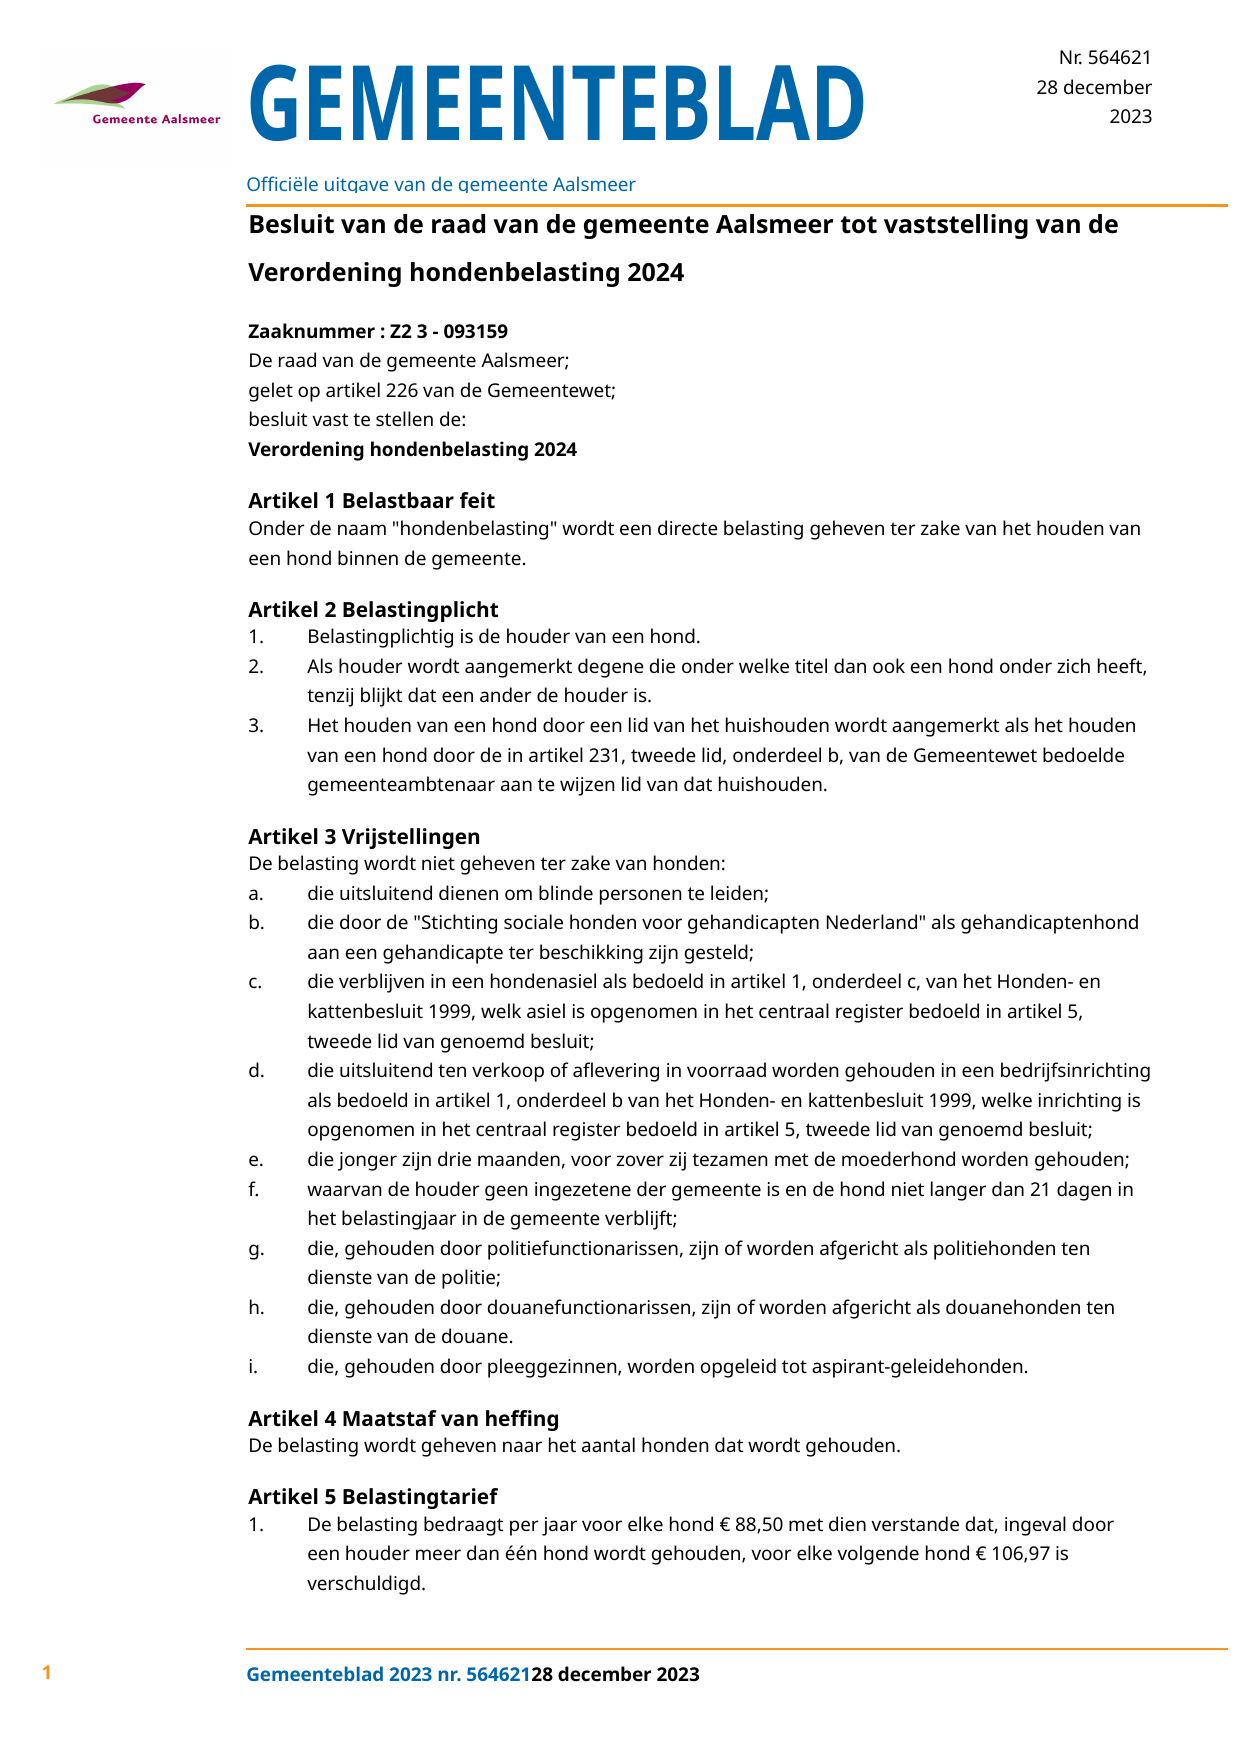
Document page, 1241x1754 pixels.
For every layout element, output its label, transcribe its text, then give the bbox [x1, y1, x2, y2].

text Verordening hondenbelasting 2024 [248, 436, 1152, 462]
list De belasting bedraagt per jaar voor elke hond € 88,50 met dien verstande dat, ingeval door een houder meer dan één hond wordt gehouden, voor elke volgende hond € 106,97 is verschuldigd. [248, 1511, 1152, 1596]
text De belasting wordt geheven naar het aantal honden dat wordt gehouden. [248, 1432, 1152, 1458]
list die door de "Stichting sociale honden voor gehandicapten Nederland" als gehandicaptenhond aan een gehandicapte ter beschikking zijn gesteld; [248, 909, 1152, 965]
text Artikel 3 Vrijstellingen [248, 822, 1152, 850]
text Artikel 2 Belastingplicht [248, 595, 1152, 623]
text Zaaknummer : Z2 3 - 093159 [248, 318, 1152, 344]
picture [41, 47, 231, 172]
text Besluit van de raad van de gemeente Aalsmeer tot vaststelling van de Verordening hondenbelasting 2024 [248, 207, 1152, 288]
list die, gehouden door douanefunctionarissen, zijn of worden afgericht als douanehonden ten dienste van de douane. [248, 1294, 1152, 1349]
text Artikel 5 Belastingtarief [248, 1482, 1152, 1511]
text Artikel 4 Maatstaf van heffing [248, 1404, 1152, 1432]
list die jonger zijn drie maanden, voor zover zij tezamen met de moederhond worden gehouden; [248, 1146, 1152, 1172]
list Belastingplichtig is de houder van een hond. [248, 623, 1152, 649]
list Als houder wordt aangemerkt degene die onder welke titel dan ook een hond onder zich heeft, tenzij blijkt dat een ander de houder is. [248, 653, 1152, 708]
list die, gehouden door pleeggezinnen, worden opgeleid tot aspirant-geleidehonden. [248, 1353, 1152, 1379]
list Het houden van een hond door een lid van het huishouden wordt aangemerkt als het houden van een hond door de in artikel 231, tweede lid, onderdeel b, van de Gemeentewet bedoelde gemeenteambtenaar aan te wijzen lid van dat huishouden. [248, 712, 1152, 797]
list die verblijven in een hondenasiel als bedoeld in artikel 1, onderdeel c, van het Honden- en kattenbesluit 1999, welk asiel is opgenomen in het centraal register bedoeld in artikel 5, tweede lid van genoemd besluit; [248, 969, 1152, 1053]
list die uitsluitend dienen om blinde personen te leiden; [248, 880, 1152, 906]
text De raad van de gemeente Aalsmeer; [248, 347, 1152, 373]
list die uitsluitend ten verkoop of aflevering in voorraad worden gehouden in een bedrijfsinrichting als bedoeld in artikel 1, onderdeel b van het Honden- en kattenbesluit 1999, welke inrichting is opgenomen in het centraal register bedoeld in artikel 5, tweede lid van genoemd besluit; [248, 1057, 1152, 1142]
text Onder de naam "hondenbelasting" wordt een directe belasting geheven ter zake van het houden van een hond binnen de gemeente. [248, 515, 1152, 570]
list die, gehouden door politiefunctionarissen, zijn of worden afgericht als politiehonden ten dienste van de politie; [248, 1235, 1152, 1290]
text gelet op artikel 226 van de Gemeentewet; [248, 377, 1152, 403]
text De belasting wordt niet geheven ter zake van honden: [248, 850, 1152, 876]
text besluit vast te stellen de: [248, 407, 1152, 432]
list waarvan de houder geen ingezetene der gemeente is en de hond niet langer dan 21 dagen in het belastingjaar in de gemeente verblijft; [248, 1176, 1152, 1231]
text Artikel 1 Belastbaar feit [248, 487, 1152, 515]
